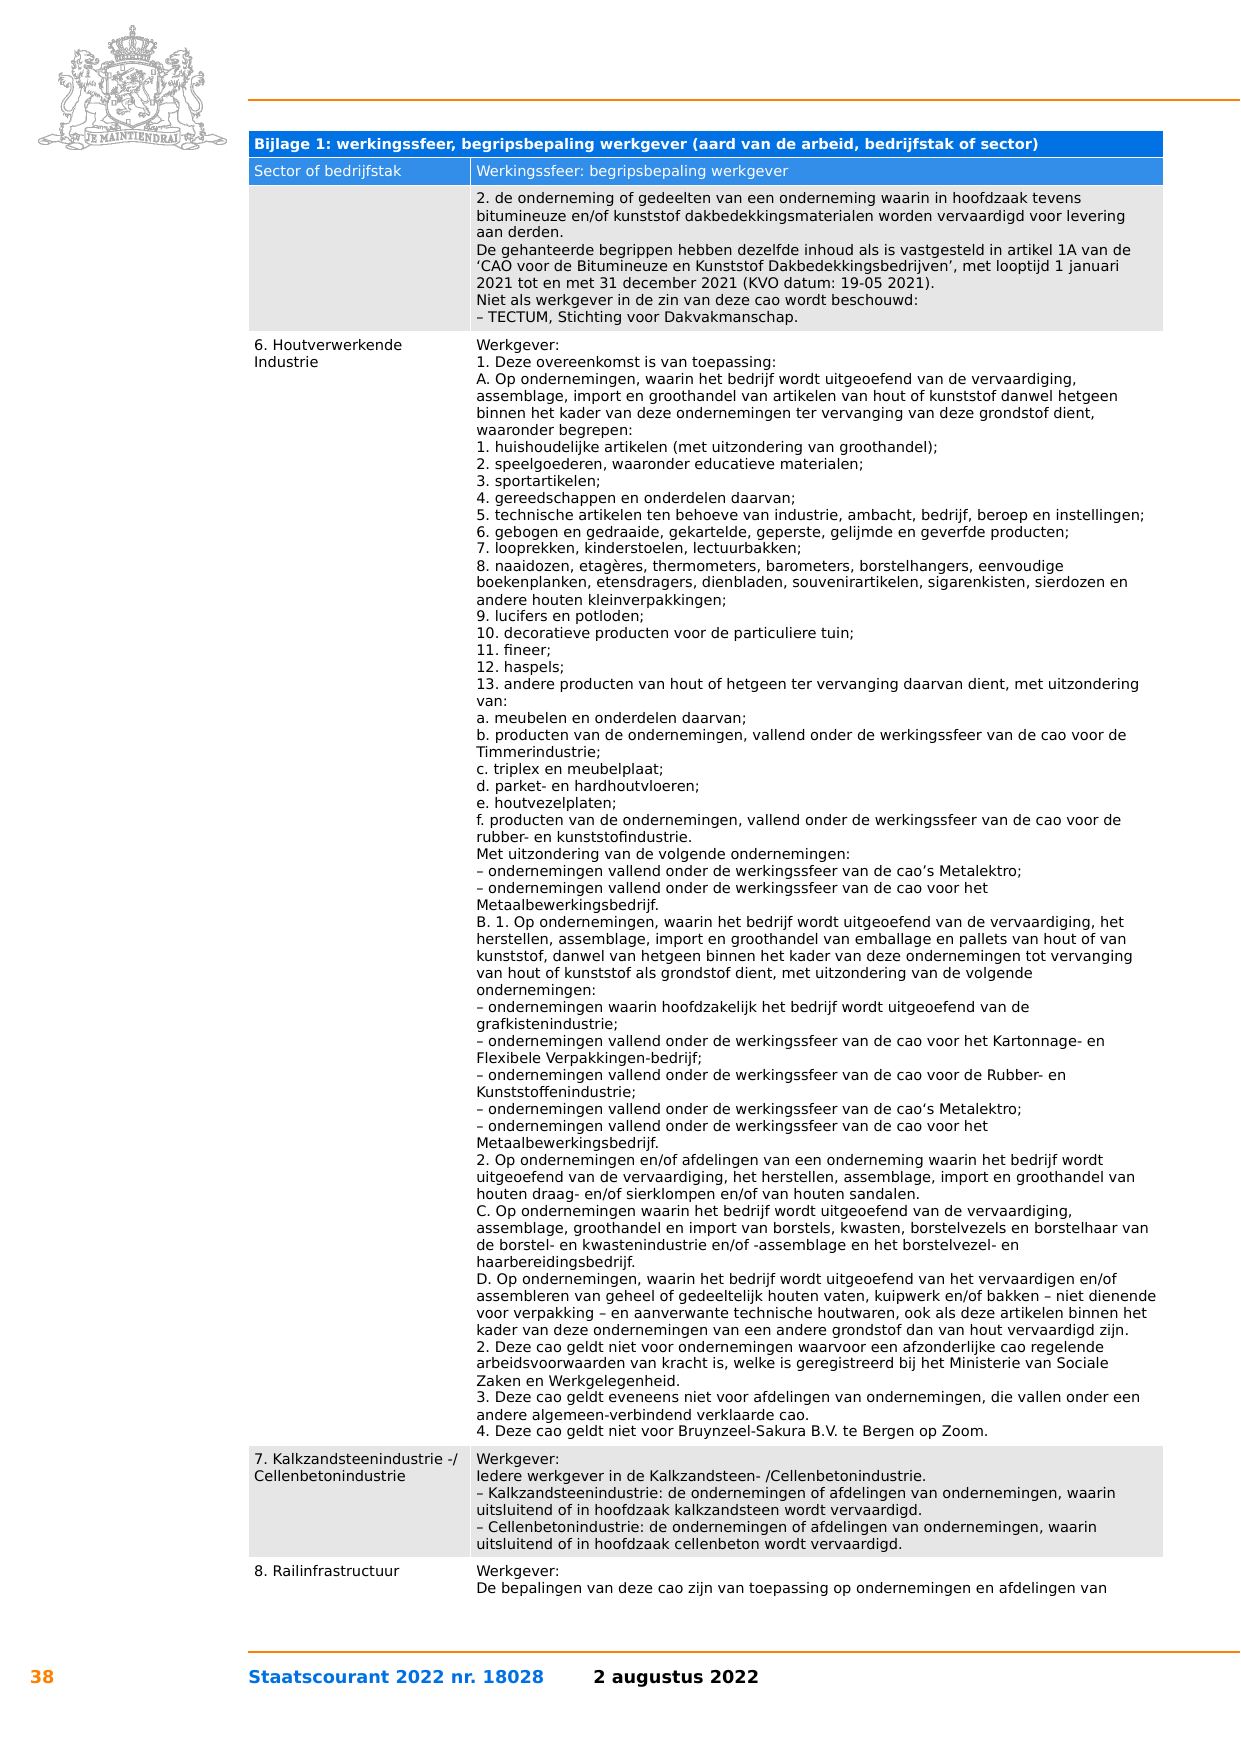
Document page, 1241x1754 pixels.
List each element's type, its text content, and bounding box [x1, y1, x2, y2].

table_cell [249, 186, 470, 331]
table_cell Sector of bedrijfstak [249, 158, 470, 185]
table_cell 8. Railinfrastructuur [249, 1558, 470, 1602]
table_cell 7. Kalkzandsteenindustrie -/ Cellenbetonindustrie [249, 1446, 470, 1557]
table_header Bijlage 1: werkingssfeer, begripsbepaling werkgever (aard van de arbeid, bedrijfstak of sector) [249, 131, 1163, 157]
table_cell Werkgever: De bepalingen van deze cao zijn van toepassing op ondernemingen en afdelingen van [471, 1558, 1163, 1602]
picture [38, 25, 227, 150]
table_cell Werkingssfeer: begripsbepaling werkgever [471, 158, 1163, 185]
table_cell 6. Houtverwerkende Industrie [249, 332, 470, 1445]
table_cell 2. de onderneming of gedeelten van een onderneming waarin in hoofdzaak tevens bitumineuze en/of kunststof dakbedekkingsmaterialen worden vervaardigd voor levering aan derden. De gehanteerde begrippen hebben dezelfde inhoud als is vastgesteld in artikel 1A van de ‘CAO voor de Bitumineuze en Kunststof Dakbedekkingsbedrijven’, met looptijd 1 januari 2021 tot en met 31 december 2021 (KVO datum: 19-05 2021). Niet als werkgever in de zin van deze cao wordt beschouwd: – TECTUM, Stichting voor Dakvakmanschap. [471, 186, 1163, 331]
table_cell Werkgever: Iedere werkgever in de Kalkzandsteen- /Cellenbetonindustrie. – Kalkzandsteenindustrie: de ondernemingen of afdelingen van ondernemingen, waarin uitsluitend of in hoofdzaak kalkzandsteen wordt vervaardigd. – Cellenbetonindustrie: de ondernemingen of afdelingen van ondernemingen, waarin uitsluitend of in hoofdzaak cellenbeton wordt vervaardigd. [471, 1446, 1163, 1557]
table_cell Werkgever: 1. Deze overeenkomst is van toepassing: A. Op ondernemingen, waarin het bedrijf wordt uitgeoefend van de vervaardiging, assemblage, import en groothandel van artikelen van hout of kunststof danwel hetgeen binnen het kader van deze ondernemingen ter vervanging van deze grondstof dient, waaronder begrepen: 1. huishoudelijke artikelen (met uitzondering van groothandel); 2. speelgoederen, waaronder educatieve materialen; 3. sportartikelen; 4. gereedschappen en onderdelen daarvan; 5. technische artikelen ten behoeve van industrie, ambacht, bedrijf, beroep en instellingen; 6. gebogen en gedraaide, gekartelde, geperste, gelijmde en geverfde producten; 7. looprekken, kinderstoelen, lectuurbakken; 8. naaidozen, etagères, thermometers, barometers, borstelhangers, eenvoudige boekenplanken, etensdragers, dienbladen, souvenirartikelen, sigarenkisten, sierdozen en andere houten kleinverpakkingen; 9. lucifers en potloden; 10. decoratieve producten voor de particuliere tuin; 11. fineer; 12. haspels; 13. andere producten van hout of hetgeen ter vervanging daarvan dient, met uitzondering van: a. meubelen en onderdelen daarvan; b. producten van de ondernemingen, vallend onder de werkingssfeer van de cao voor de Timmerindustrie; c. triplex en meubelplaat; d. parket- en hardhoutvloeren; e. houtvezelplaten; f. producten van de ondernemingen, vallend onder de werkingssfeer van de cao voor de rubber- en kunststofindustrie. Met uitzondering van de volgende ondernemingen: – ondernemingen vallend onder de werkingssfeer van de cao’s Metalektro; – ondernemingen vallend onder de werkingssfeer van de cao voor het Metaalbewerkingsbedrijf. B. 1. Op ondernemingen, waarin het bedrijf wordt uitgeoefend van de vervaardiging, het herstellen, assemblage, import en groothandel van emballage en pallets van hout of van kunststof, danwel van hetgeen binnen het kader van deze ondernemingen tot vervanging van hout of kunststof als grondstof dient, met uitzondering van de volgende ondernemingen: – ondernemingen waarin hoofdzakelijk het bedrijf wordt uitgeoefend van de grafkistenindustrie; – ondernemingen vallend onder de werkingssfeer van de cao voor het Kartonnage- en Flexibele Verpakkingen-bedrijf; – ondernemingen vallend onder de werkingssfeer van de cao voor de Rubber- en Kunststoffenindustrie; – ondernemingen vallend onder de werkingssfeer van de cao‘s Metalektro; – ondernemingen vallend onder de werkingssfeer van de cao voor het Metaalbewerkingsbedrijf. 2. Op ondernemingen en/of afdelingen van een onderneming waarin het bedrijf wordt uitgeoefend van de vervaardiging, het herstellen, assemblage, import en groothandel van houten draag- en/of sierklompen en/of van houten sandalen. C. Op ondernemingen waarin het bedrijf wordt uitgeoefend van de vervaardiging, assemblage, groothandel en import van borstels, kwasten, borstelvezels en borstelhaar van de borstel- en kwastenindustrie en/of -assemblage en het borstelvezel- en haarbereidingsbedrijf. D. Op ondernemingen, waarin het bedrijf wordt uitgeoefend van het vervaardigen en/of assembleren van geheel of gedeeltelijk houten vaten, kuipwerk en/of bakken – niet dienende voor verpakking – en aanverwante technische houtwaren, ook als deze artikelen binnen het kader van deze ondernemingen van een andere grondstof dan van hout vervaardigd zijn. 2. Deze cao geldt niet voor ondernemingen waarvoor een afzonderlijke cao regelende arbeidsvoorwaarden van kracht is, welke is geregistreerd bij het Ministerie van Sociale Zaken en Werkgelegenheid. 3. Deze cao geldt eveneens niet voor afdelingen van ondernemingen, die vallen onder een andere algemeen-verbindend verklaarde cao. 4. Deze cao geldt niet voor Bruynzeel-Sakura B.V. te Bergen op Zoom. [471, 332, 1163, 1445]
